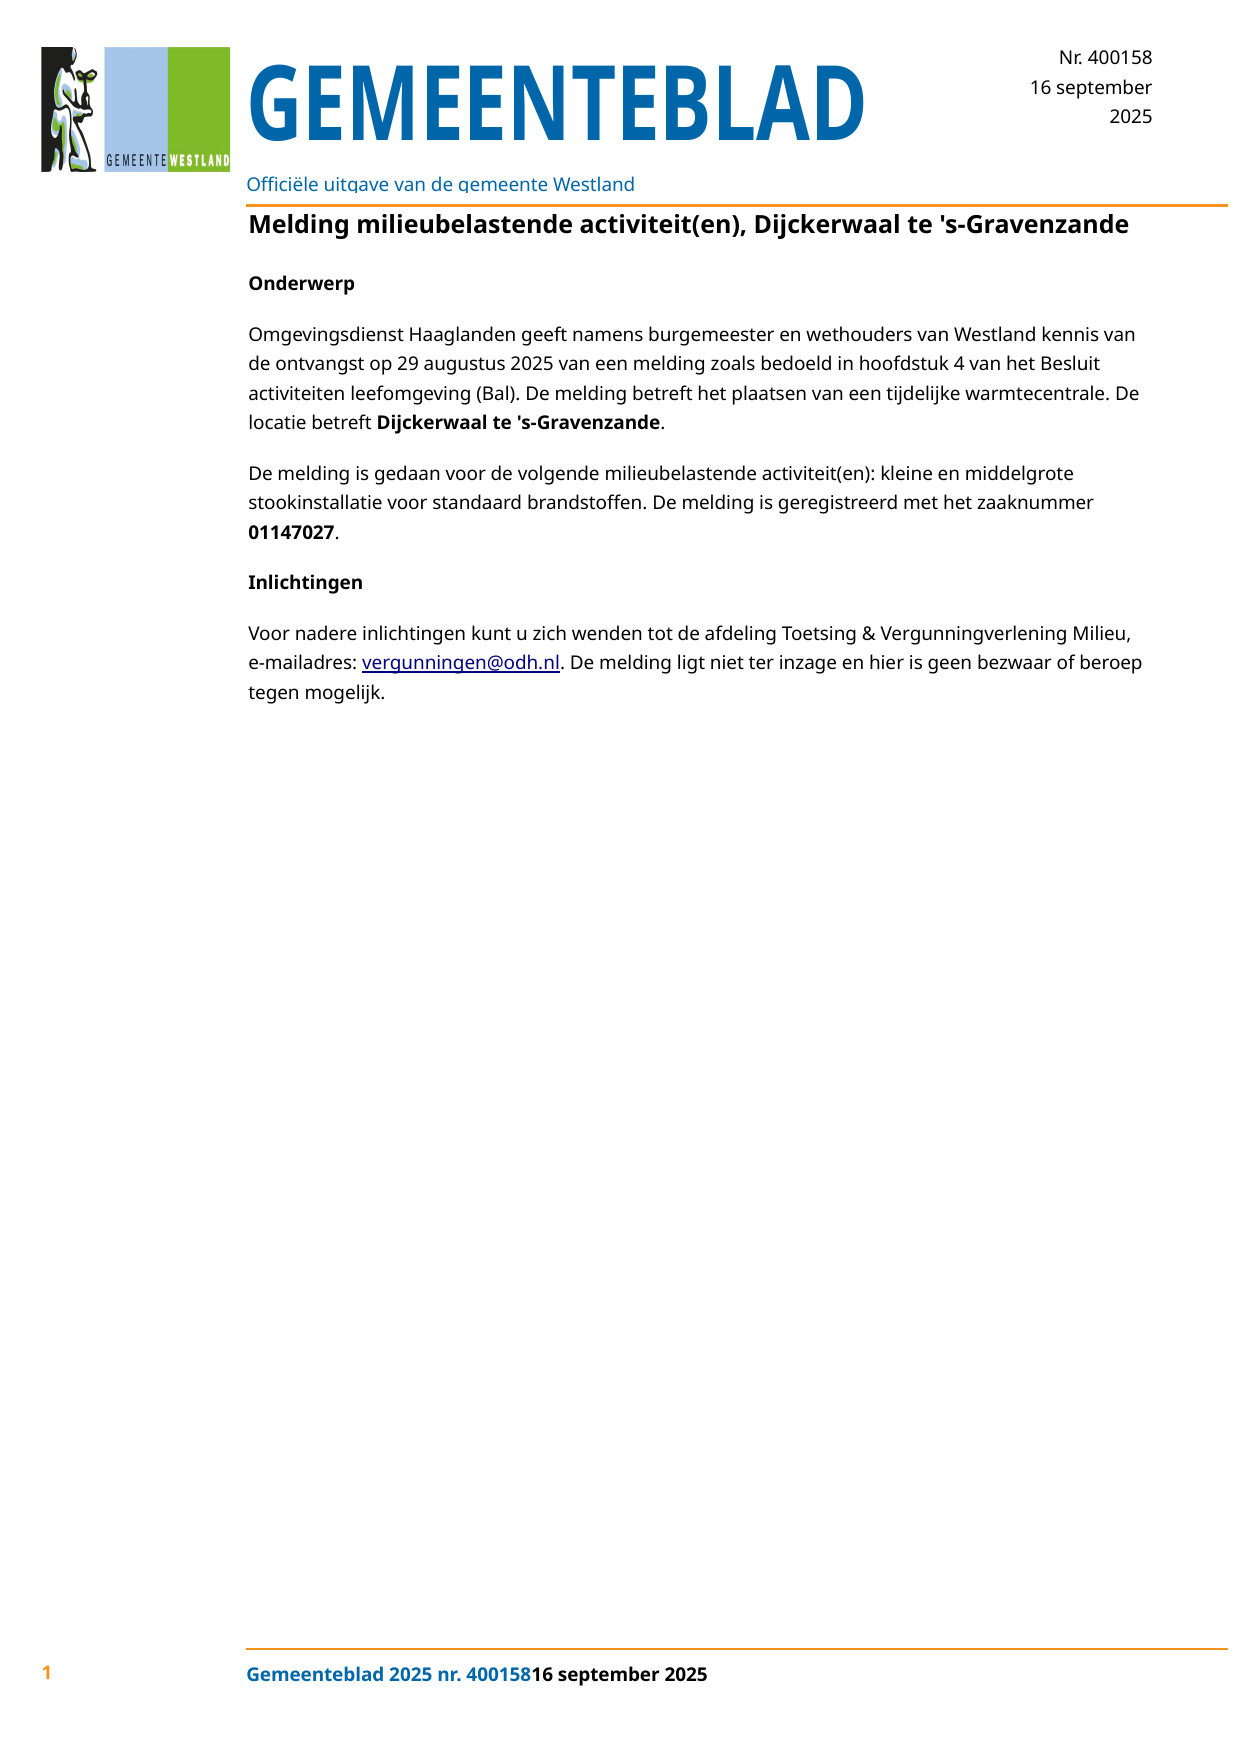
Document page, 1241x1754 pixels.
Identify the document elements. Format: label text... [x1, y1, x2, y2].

text Omgevingsdienst Haaglanden geeft namens burgemeester en wethouders van Westland kennis van de ontvangst op 29 augustus 2025 van een melding zoals bedoeld in hoofdstuk 4 van het Besluit activiteiten leefomgeving (Bal). De melding betreft het plaatsen van een tijdelijke warmtecentrale. De locatie betreft Dijckerwaal te 's-Gravenzande. [248, 321, 1152, 435]
text Onderwerp [248, 270, 1152, 296]
picture [41, 47, 231, 172]
text Melding milieubelastende activiteit(en), Dijckerwaal te 's-Gravenzande [248, 207, 1152, 241]
text Inlichtingen [248, 569, 1152, 595]
text De melding is gedaan voor de volgende milieubelastende activiteit(en): kleine en middelgrote stookinstallatie voor standaard brandstoffen. De melding is geregistreerd met het zaaknummer 01147027. [248, 460, 1152, 545]
text Voor nadere inlichtingen kunt u zich wenden tot de afdeling Toetsing & Vergunningverlening Milieu, e-mailadres: vergunningen@odh.nl. De melding ligt niet ter inzage en hier is geen bezwaar of beroep tegen mogelijk. [248, 620, 1152, 705]
